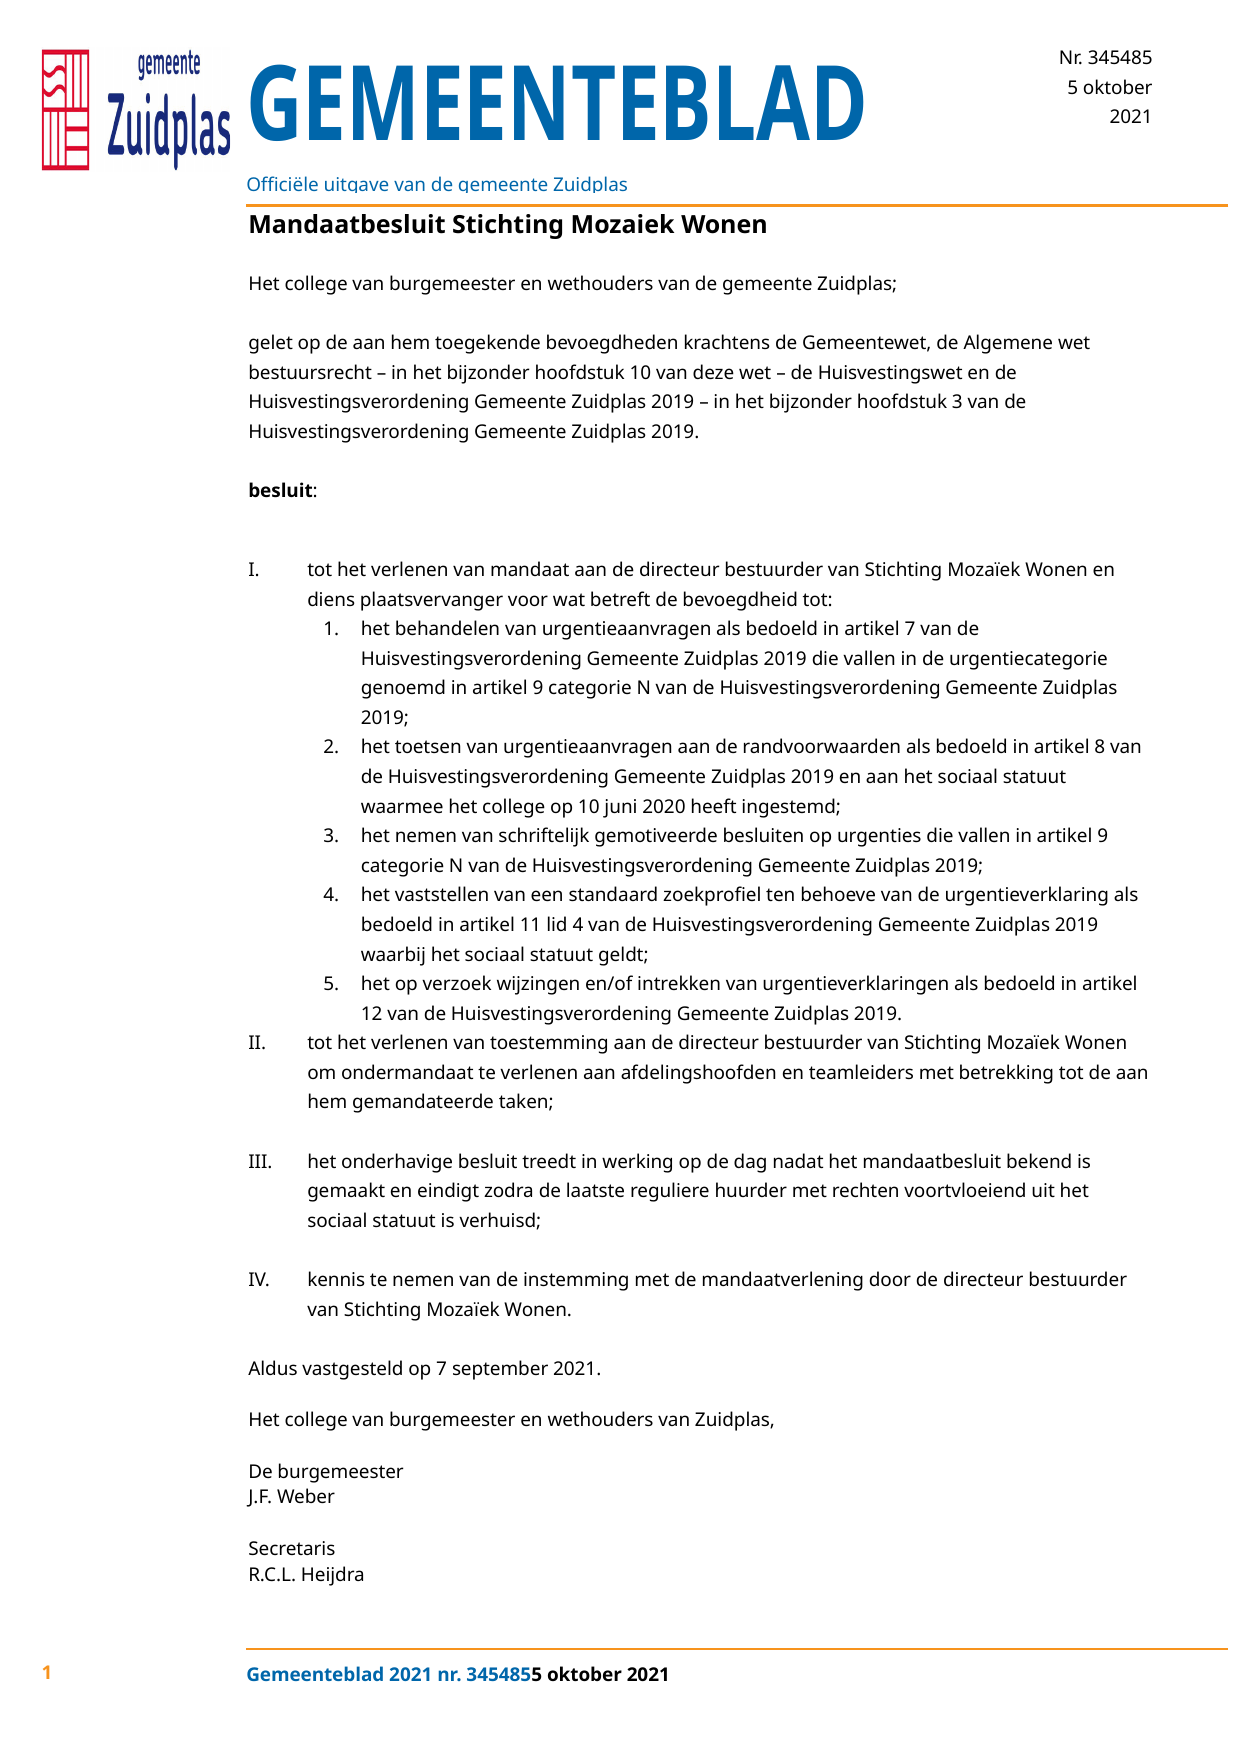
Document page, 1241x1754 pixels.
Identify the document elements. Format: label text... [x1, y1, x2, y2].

text R.C.L. Heijdra [248, 1561, 1152, 1587]
list het vaststellen van een standaard zoekprofiel ten behoeve van de urgentieverklaring als bedoeld in artikel 11 lid 4 van de Huisvestingsverordening Gemeente Zuidplas 2019 waarbij het sociaal statuut geldt; [323, 882, 1152, 967]
text besluit: [248, 477, 1152, 503]
text Mandaatbesluit Stichting Mozaiek Wonen [248, 207, 1152, 241]
list het behandelen van urgentieaanvragen als bedoeld in artikel 7 van de Huisvestingsverordening Gemeente Zuidplas 2019 die vallen in de urgentiecategorie genoemd in artikel 9 categorie N van de Huisvestingsverordening Gemeente Zuidplas 2019; [323, 615, 1152, 730]
text Aldus vastgesteld op 7 september 2021. [248, 1355, 1152, 1381]
text Het college van burgemeester en wethouders van Zuidplas, [248, 1406, 1152, 1432]
list tot het verlenen van mandaat aan de directeur bestuurder van Stichting Mozaïek Wonen en diens plaatsvervanger voor wat betreft de bevoegdheid tot: [248, 556, 1152, 612]
list het op verzoek wijzingen en/of intrekken van urgentieverklaringen als bedoeld in artikel 12 van de Huisvestingsverordening Gemeente Zuidplas 2019. [323, 970, 1152, 1026]
text Secretaris [248, 1535, 1152, 1561]
picture [41, 47, 231, 172]
list het nemen van schriftelijk gemotiveerde besluiten op urgenties die vallen in artikel 9 categorie N van de Huisvestingsverordening Gemeente Zuidplas 2019; [323, 822, 1152, 878]
text De burgemeester [248, 1458, 1152, 1484]
text Het college van burgemeester en wethouders van de gemeente Zuidplas; [248, 270, 1152, 296]
list tot het verlenen van toestemming aan de directeur bestuurder van Stichting Mozaïek Wonen om ondermandaat te verlenen aan afdelingshoofden en teamleiders met betrekking tot de aan hem gemandateerde taken; [248, 1029, 1152, 1114]
list het onderhavige besluit treedt in werking op de dag nadat het mandaatbesluit bekend is gemaakt en eindigt zodra de laatste reguliere huurder met rechten voortvloeiend uit het sociaal statuut is verhuisd; [248, 1148, 1152, 1233]
text J.F. Weber [248, 1484, 1152, 1509]
text gelet op de aan hem toegekende bevoegdheden krachtens de Gemeentewet, de Algemene wet bestuursrecht – in het bijzonder hoofdstuk 10 van deze wet – de Huisvestingswet en de Huisvestingsverordening Gemeente Zuidplas 2019 – in het bijzonder hoofdstuk 3 van de Huisvestingsverordening Gemeente Zuidplas 2019. [248, 329, 1152, 444]
list kennis te nemen van de instemming met de mandaatverlening door de directeur bestuurder van Stichting Mozaïek Wonen. [248, 1266, 1152, 1322]
list het toetsen van urgentieaanvragen aan de randvoorwaarden als bedoeld in artikel 8 van de Huisvestingsverordening Gemeente Zuidplas 2019 en aan het sociaal statuut waarmee het college op 10 juni 2020 heeft ingestemd; [323, 734, 1152, 819]
